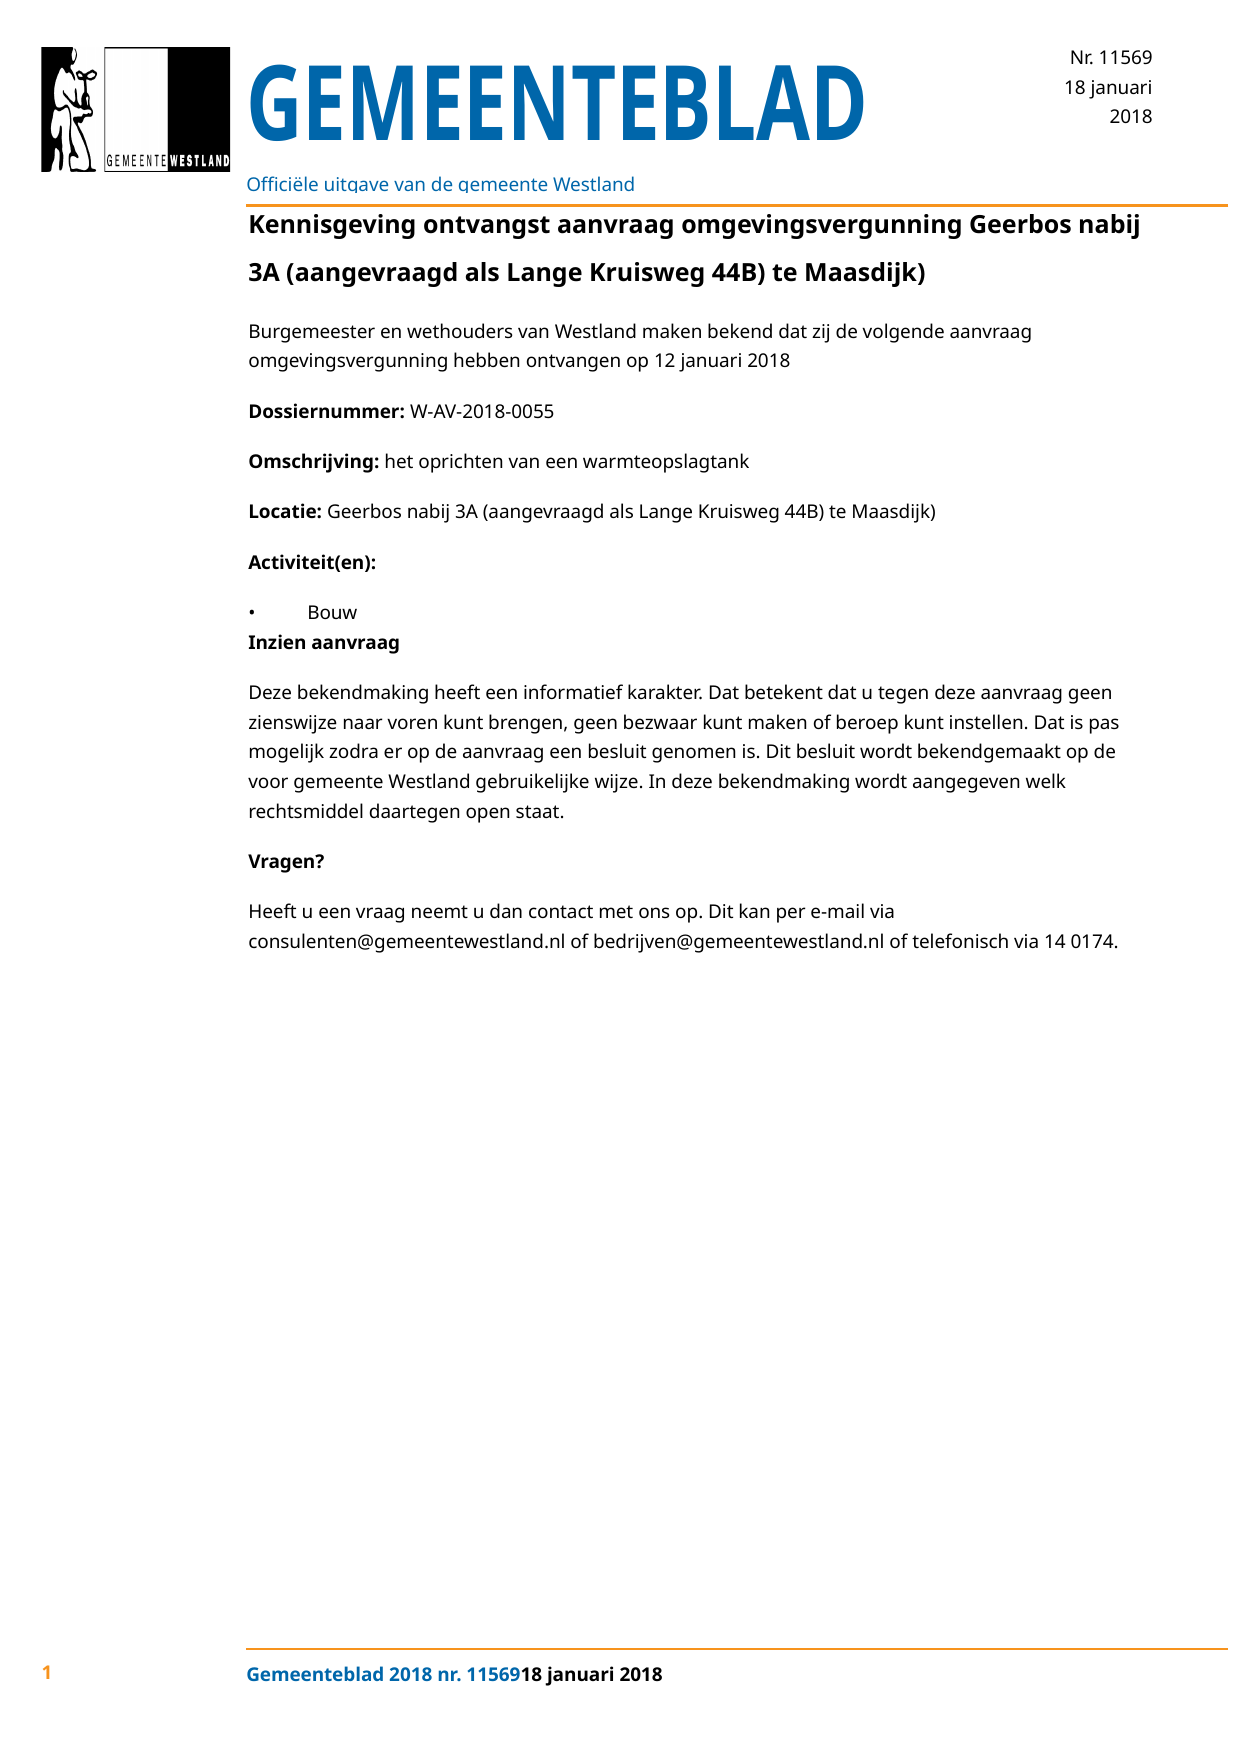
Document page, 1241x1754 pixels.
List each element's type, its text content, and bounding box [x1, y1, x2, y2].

text Omschrijving: het oprichten van een warmteopslagtank [248, 448, 1152, 474]
text Dossiernummer: W-AV-2018-0055 [248, 398, 1152, 424]
list Bouw [248, 599, 1152, 625]
text Burgemeester en wethouders van Westland maken bekend dat zij de volgende aanvraag omgevingsvergunning hebben ontvangen op 12 januari 2018 [248, 318, 1152, 373]
text Heeft u een vraag neemt u dan contact met ons op. Dit kan per e-mail via consulenten@gemeentewestland.nl of bedrijven@gemeentewestland.nl of telefonisch via 14 0174. [248, 899, 1152, 954]
text Locatie: Geerbos nabij 3A (aangevraagd als Lange Kruisweg 44B) te Maasdijk) [248, 499, 1152, 524]
picture [41, 47, 231, 172]
text Vragen? [248, 848, 1152, 874]
text Kennisgeving ontvangst aanvraag omgevingsvergunning Geerbos nabij 3A (aangevraagd als Lange Kruisweg 44B) te Maasdijk) [248, 207, 1152, 288]
text Deze bekendmaking heeft een informatief karakter. Dat betekent dat u tegen deze aanvraag geen zienswijze naar voren kunt brengen, geen bezwaar kunt maken of beroep kunt instellen. Dat is pas mogelijk zodra er op de aanvraag een besluit genomen is. Dit besluit wordt bekendgemaakt op de voor gemeente Westland gebruikelijke wijze. In deze bekendmaking wordt aangegeven welk rechtsmiddel daartegen open staat. [248, 679, 1152, 824]
text Inzien aanvraag [248, 629, 1152, 655]
text Activiteit(en): [248, 549, 1152, 575]
